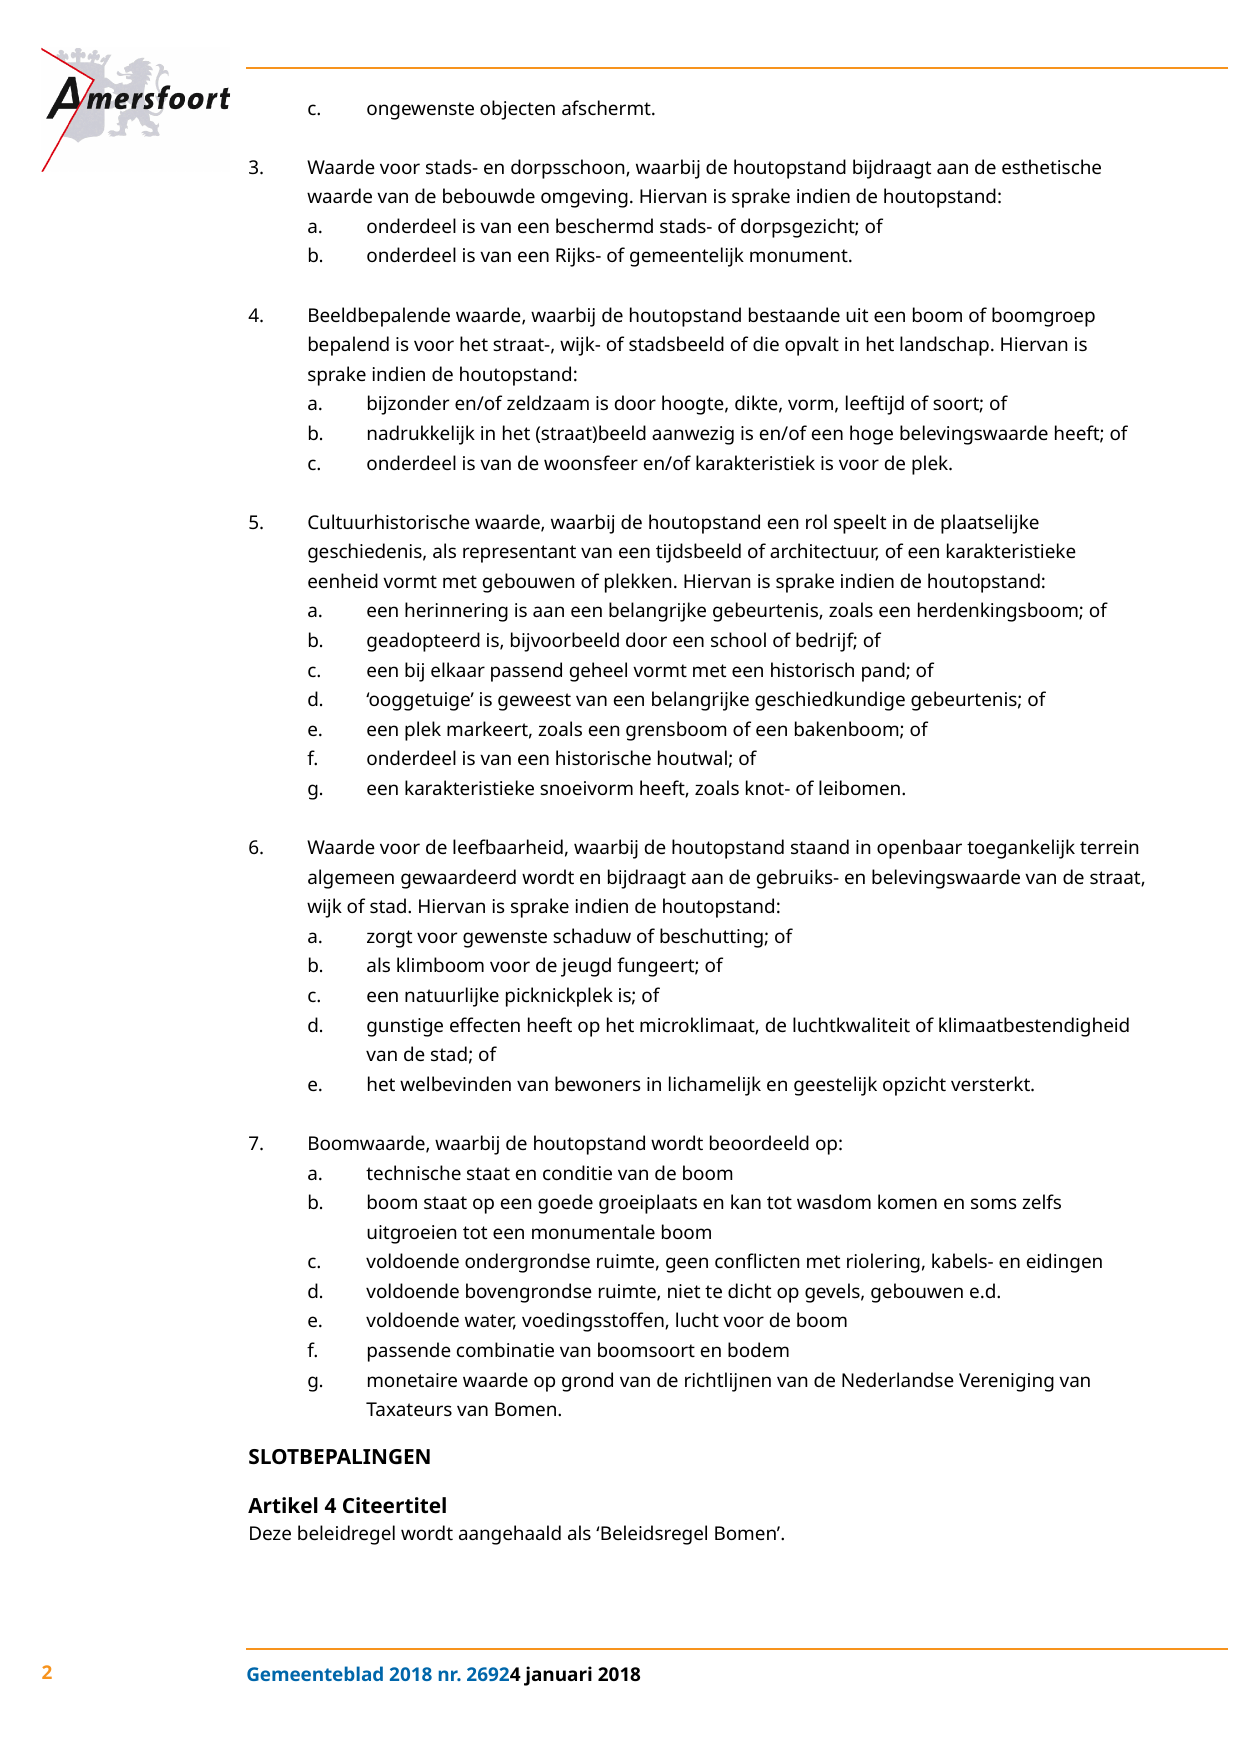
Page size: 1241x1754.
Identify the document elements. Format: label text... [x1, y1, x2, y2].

list een bij elkaar passend geheel vormt met een historisch pand; of [307, 657, 1152, 683]
list passende combinatie van boomsoort en bodem [307, 1337, 1152, 1363]
list Boomwaarde, waarbij de houtopstand wordt beoordeeld op: [248, 1130, 1152, 1156]
list monetaire waarde op grond van de richtlijnen van de Nederlandse Vereniging van Taxateurs van Bomen. [307, 1367, 1152, 1422]
list voldoende water, voedingsstoffen, lucht voor de boom [307, 1308, 1152, 1333]
list zorgt voor gewenste schaduw of beschutting; of [307, 923, 1152, 949]
text SLOTBEPALINGEN [248, 1442, 1152, 1471]
list als klimboom voor de jeugd fungeert; of [307, 953, 1152, 978]
list bijzonder en/of zeldzaam is door hoogte, dikte, vorm, leeftijd of soort; of [307, 391, 1152, 416]
list Waarde voor de leefbaarheid, waarbij de houtopstand staand in openbaar toegankelijk terrein algemeen gewaardeerd wordt en bijdraagt aan de gebruiks- en belevingswaarde van de straat, wijk of stad. Hiervan is sprake indien de houtopstand: [248, 834, 1152, 919]
list geadopteerd is, bijvoorbeeld door een school of bedrijf; of [307, 627, 1152, 653]
list ‘ooggetuige’ is geweest van een belangrijke geschiedkundige gebeurtenis; of [307, 686, 1152, 712]
list voldoende ondergrondse ruimte, geen conflicten met riolering, kabels- en eidingen [307, 1248, 1152, 1274]
list onderdeel is van een Rijks- of gemeentelijk monument. [307, 243, 1152, 268]
list voldoende bovengrondse ruimte, niet te dicht op gevels, gebouwen e.d. [307, 1278, 1152, 1304]
picture [41, 47, 231, 172]
list onderdeel is van een historische houtwal; of [307, 746, 1152, 771]
list Waarde voor stads- en dorpsschoon, waarbij de houtopstand bijdraagt aan de esthetische waarde van de bebouwde omgeving. Hiervan is sprake indien de houtopstand: [248, 154, 1152, 209]
list een karakteristieke snoeivorm heeft, zoals knot- of leibomen. [307, 775, 1152, 801]
text Deze beleidregel wordt aangehaald als ‘Beleidsregel Bomen’. [248, 1520, 1152, 1546]
list een plek markeert, zoals een grensboom of een bakenboom; of [307, 716, 1152, 742]
list onderdeel is van de woonsfeer en/of karakteristiek is voor de plek. [307, 450, 1152, 476]
list ongewenste objecten afschermt. [307, 95, 1152, 121]
list een natuurlijke picknickplek is; of [307, 982, 1152, 1008]
list onderdeel is van een beschermd stads- of dorpsgezicht; of [307, 213, 1152, 239]
list een herinnering is aan een belangrijke gebeurtenis, zoals een herdenkingsboom; of [307, 598, 1152, 623]
list gunstige effecten heeft op het microklimaat, de luchtkwaliteit of klimaatbestendigheid van de stad; of [307, 1012, 1152, 1067]
list nadrukkelijk in het (straat)beeld aanwezig is en/of een hoge belevingswaarde heeft; of [307, 420, 1152, 446]
text Artikel 4 Citeertitel [248, 1491, 1152, 1520]
list Cultuurhistorische waarde, waarbij de houtopstand een rol speelt in de plaatselijke geschiedenis, als representant van een tijdsbeeld of architectuur, of een karakteristieke eenheid vormt met gebouwen of plekken. Hiervan is sprake indien de houtopstand: [248, 509, 1152, 594]
list Beeldbepalende waarde, waarbij de houtopstand bestaande uit een boom of boomgroep bepalend is voor het straat-, wijk- of stadsbeeld of die opvalt in het landschap. Hiervan is sprake indien de houtopstand: [248, 302, 1152, 387]
list technische staat en conditie van de boom [307, 1160, 1152, 1186]
list het welbevinden van bewoners in lichamelijk en geestelijk opzicht versterkt. [307, 1071, 1152, 1097]
list boom staat op een goede groeiplaats en kan tot wasdom komen en soms zelfs uitgroeien tot een monumentale boom [307, 1189, 1152, 1245]
